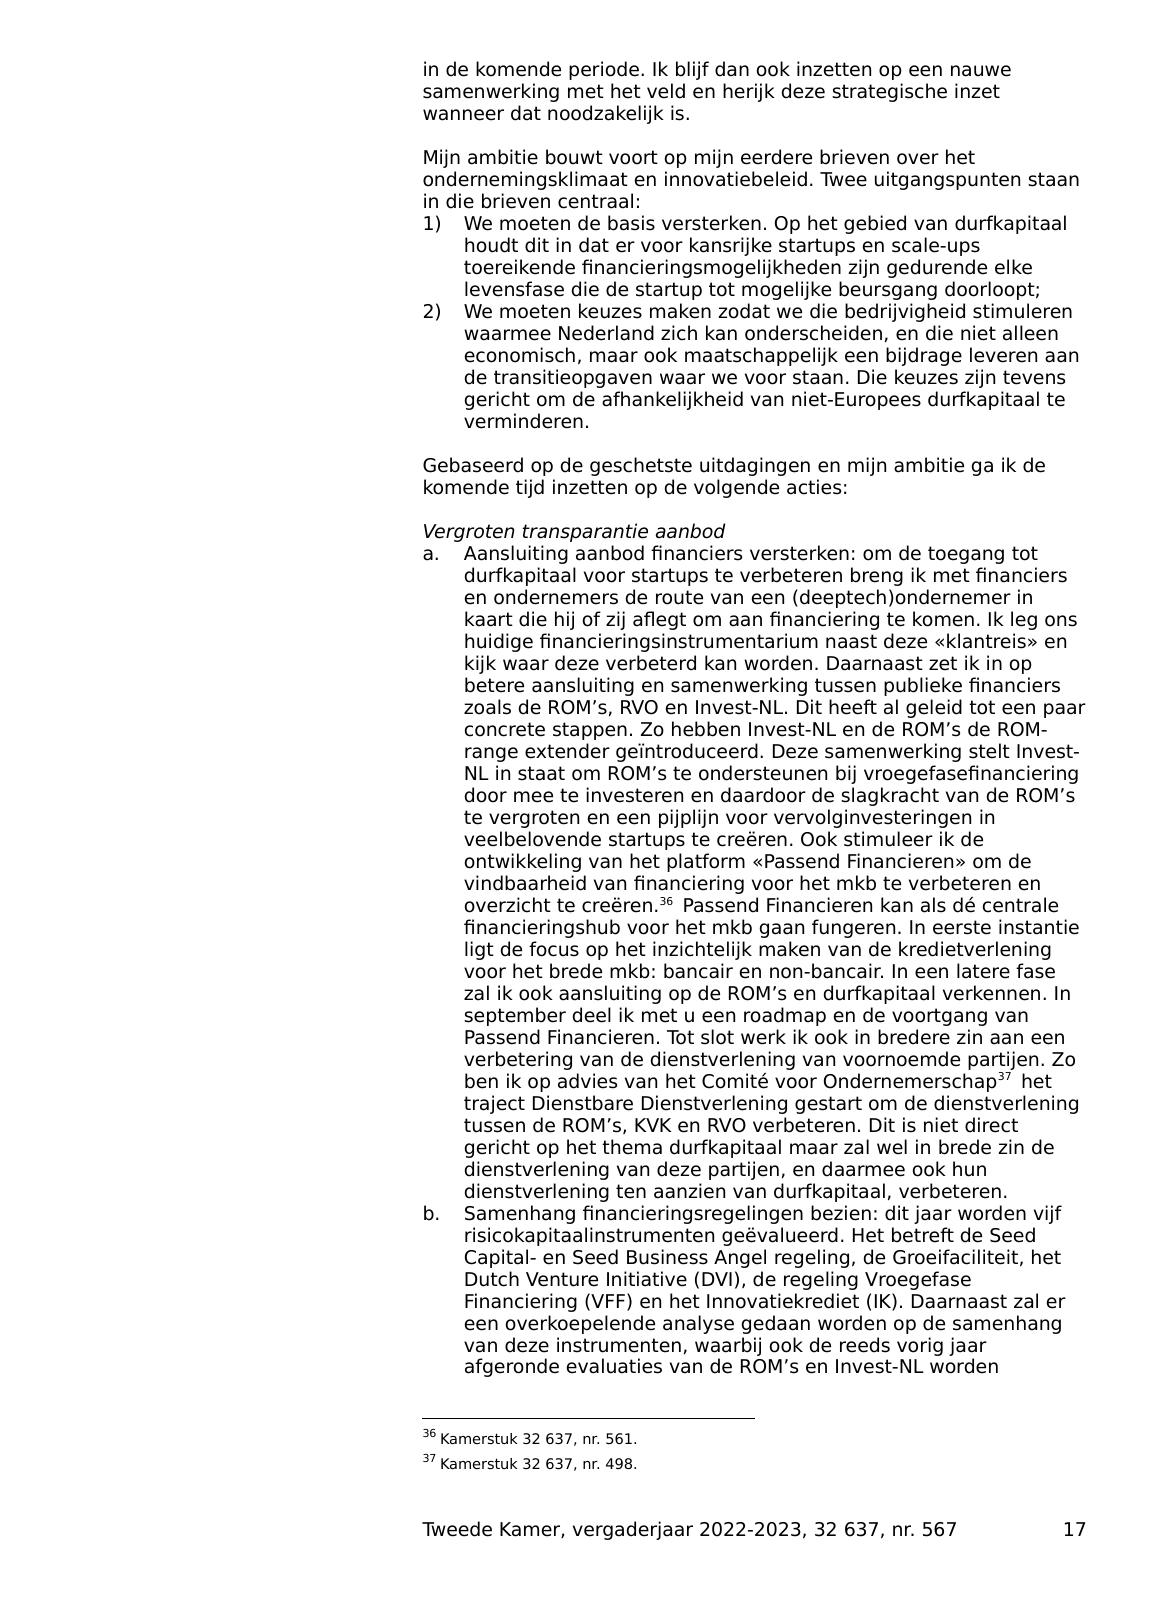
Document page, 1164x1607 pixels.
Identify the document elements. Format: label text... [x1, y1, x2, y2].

text Kamerstuk 32 637, nr. 498. [422, 1452, 1087, 1474]
text a. Aansluiting aanbod financiers versterken: om de toegang tot durfkapitaal voor startups te verbeteren breng ik met financiers en ondernemers de route van een (deeptech)ondernemer in kaart die hij of zij aflegt om aan financiering te komen. Ik leg ons huidige financieringsinstrumentarium naast deze «klantreis» en kijk waar deze verbeterd kan worden. Daarnaast zet ik in op betere aansluiting en samenwerking tussen publieke financiers zoals de ROM’s, RVO en Invest-NL. Dit heeft al geleid tot een paar concrete stappen. Zo hebben Invest-NL en de ROM’s de ROM-range extender geïntroduceerd. Deze samenwerking stelt Invest-NL in staat om ROM’s te ondersteunen bij vroegefasefinanciering door mee te investeren en daardoor de slagkracht van de ROM’s te vergroten en een pijplijn voor vervolginvesteringen in veelbelovende startups te creëren. Ook stimuleer ik de ontwikkeling van het platform «Passend Financieren» om de vindbaarheid van financiering voor het mkb te verbeteren en overzicht te creëren. Passend Financieren kan als dé centrale financieringshub voor het mkb gaan fungeren. In eerste instantie ligt de focus op het inzichtelijk maken van de kredietverlening voor het brede mkb: bancair en non-bancair. In een latere fase zal ik ook aansluiting op de ROM’s en durfkapitaal verkennen. In september deel ik met u een roadmap en de voortgang van Passend Financieren. Tot slot werk ik ook in bredere zin aan een verbetering van de dienstverlening van voornoemde partijen. Zo ben ik op advies van het Comité voor Ondernemerschap het traject Dienstbare Dienstverlening gestart om de dienstverlening tussen de ROM’s, KVK en RVO verbeteren. Dit is niet direct gericht op het thema durfkapitaal maar zal wel in brede zin de dienstverlening van deze partijen, en daarmee ook hun dienstverlening ten aanzien van durfkapitaal, verbeteren. [422, 543, 1087, 1203]
text 1) We moeten de basis versterken. Op het gebied van durfkapitaal houdt dit in dat er voor kansrijke startups en scale-ups toereikende financieringsmogelijkheden zijn gedurende elke levensfase die de startup tot mogelijke beursgang doorloopt; [422, 213, 1087, 301]
subtitle Vergroten transparantie aanbod [422, 521, 1087, 543]
text b. Samenhang financieringsregelingen bezien: dit jaar worden vijf risicokapitaalinstrumenten geëvalueerd. Het betreft de Seed Capital- en Seed Business Angel regeling, de Groeifaciliteit, het Dutch Venture Initiative (DVI), de regeling Vroegefase Financiering (VFF) en het Innovatiekrediet (IK). Daarnaast zal er een overkoepelende analyse gedaan worden op de samenhang van deze instrumenten, waarbij ook de reeds vorig jaar afgeronde evaluaties van de ROM’s en Invest-NL worden [422, 1203, 1087, 1378]
text in de komende periode. Ik blijf dan ook inzetten op een nauwe samenwerking met het veld en herijk deze strategische inzet wanneer dat noodzakelijk is. [422, 59, 1087, 125]
text Kamerstuk 32 637, nr. 561. [422, 1427, 1087, 1449]
text Mijn ambitie bouwt voort op mijn eerdere brieven over het ondernemingsklimaat en innovatiebeleid. Twee uitgangspunten staan in die brieven centraal: [422, 147, 1087, 213]
text 2) We moeten keuzes maken zodat we die bedrijvigheid stimuleren waarmee Nederland zich kan onderscheiden, en die niet alleen economisch, maar ook maatschappelijk een bijdrage leveren aan de transitieopgaven waar we voor staan. Die keuzes zijn tevens gericht om de afhankelijkheid van niet-Europees durfkapitaal te verminderen. [422, 301, 1087, 433]
text Gebaseerd op de geschetste uitdagingen en mijn ambitie ga ik de komende tijd inzetten op de volgende acties: [422, 455, 1087, 499]
